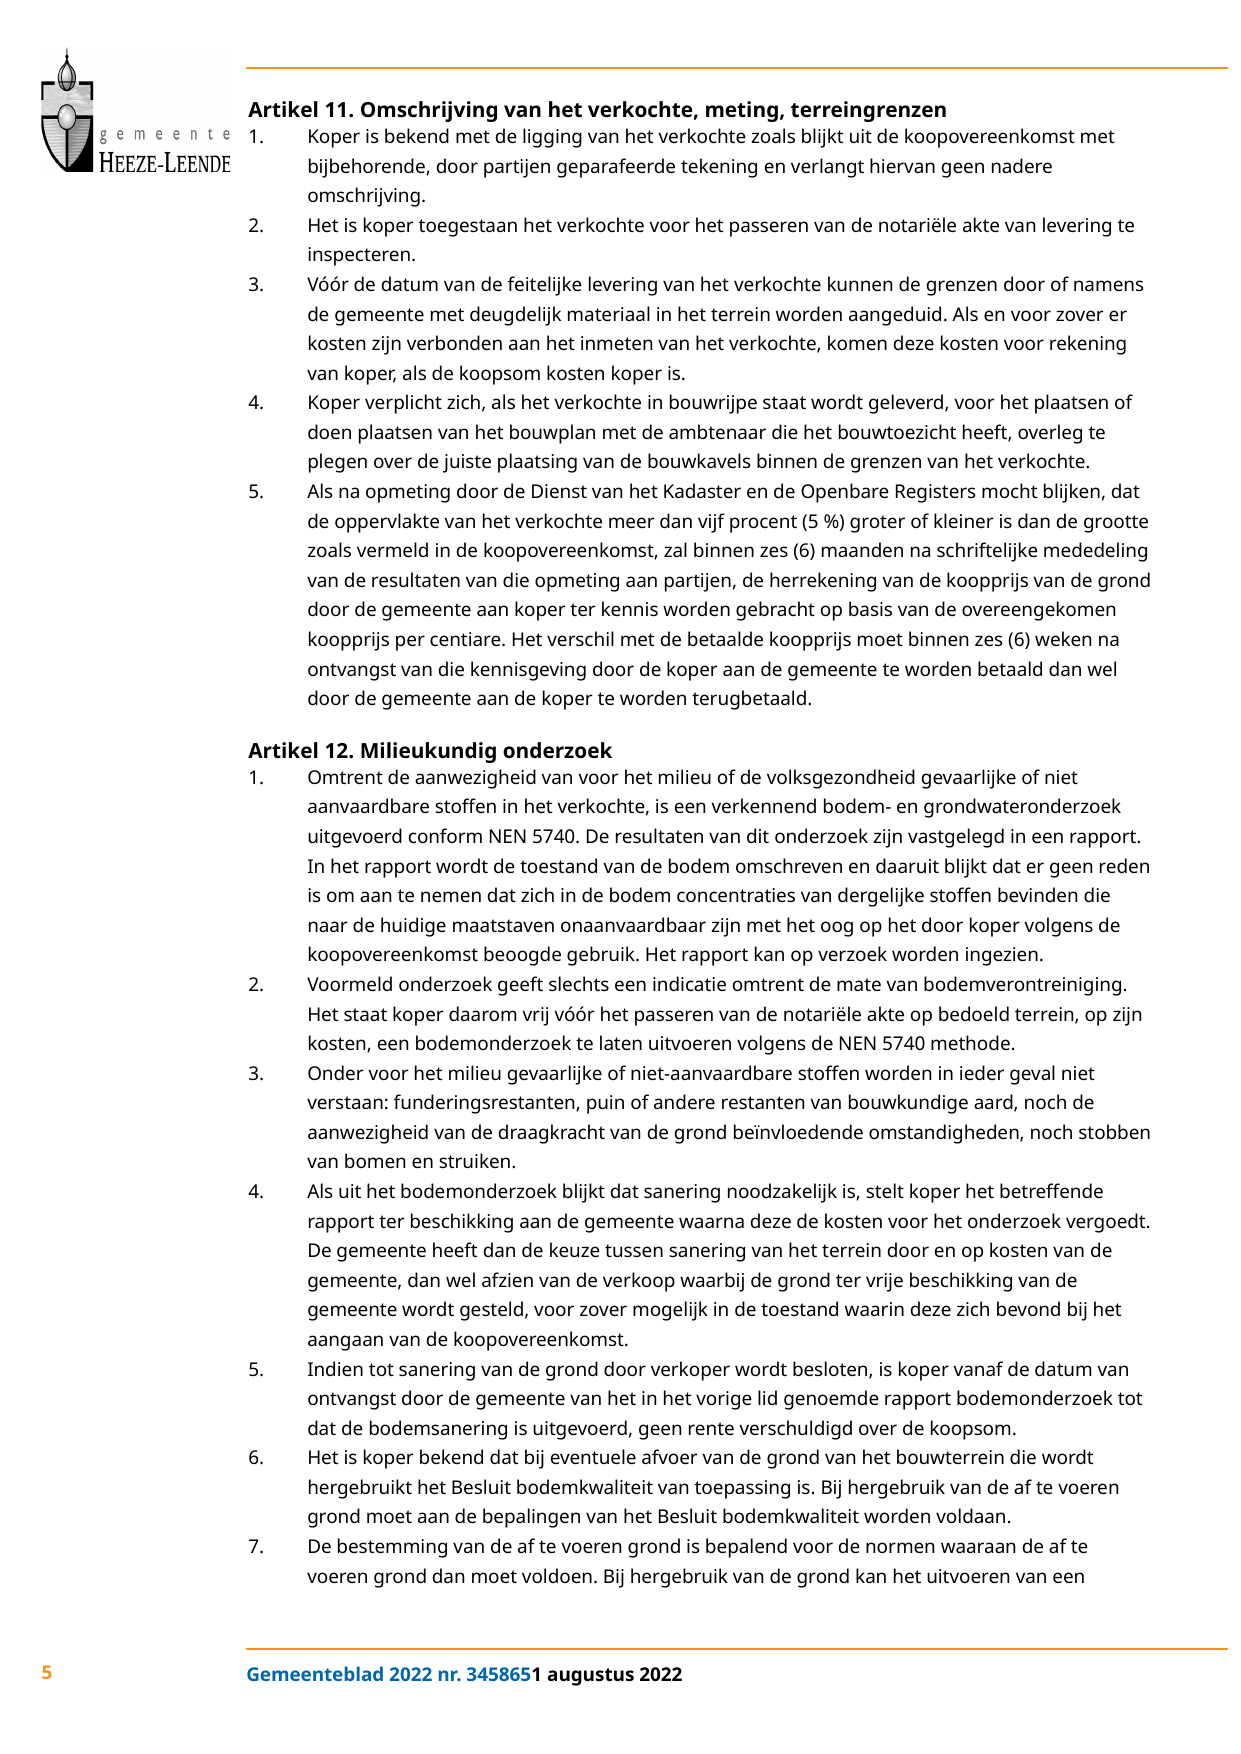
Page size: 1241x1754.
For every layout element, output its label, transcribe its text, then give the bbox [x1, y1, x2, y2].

list Koper is bekend met de ligging van het verkochte zoals blijkt uit de koopovereenkomst met bijbehorende, door partijen geparafeerde tekening en verlangt hiervan geen nadere omschrijving. [248, 123, 1152, 208]
list Omtrent de aanwezigheid van voor het milieu of de volksgezondheid gevaarlijke of niet aanvaardbare stoffen in het verkochte, is een verkennend bodem- en grondwateronderzoek uitgevoerd conform NEN 5740. De resultaten van dit onderzoek zijn vastgelegd in een rapport. In het rapport wordt de toestand van de bodem omschreven en daaruit blijkt dat er geen reden is om aan te nemen dat zich in de bodem concentraties van dergelijke stoffen bevinden die naar de huidige maatstaven onaanvaardbaar zijn met het oog op het door koper volgens de koopovereenkomst beoogde gebruik. Het rapport kan op verzoek worden ingezien. [248, 764, 1152, 967]
text Artikel 11. Omschrijving van het verkochte, meting, terreingrenzen [248, 95, 1152, 123]
list Het is koper toegestaan het verkochte voor het passeren van de notariële akte van levering te inspecteren. [248, 212, 1152, 267]
list Als uit het bodemonderzoek blijkt dat sanering noodzakelijk is, stelt koper het betreffende rapport ter beschikking aan de gemeente waarna deze de kosten voor het onderzoek vergoedt. De gemeente heeft dan de keuze tussen sanering van het terrein door en op kosten van de gemeente, dan wel afzien van de verkoop waarbij de grond ter vrije beschikking van de gemeente wordt gesteld, voor zover mogelijk in de toestand waarin deze zich bevond bij het aangaan van de koopovereenkomst. [248, 1178, 1152, 1352]
list Koper verplicht zich, als het verkochte in bouwrijpe staat wordt geleverd, voor het plaatsen of doen plaatsen van het bouwplan met de ambtenaar die het bouwtoezicht heeft, overleg te plegen over de juiste plaatsing van de bouwkavels binnen de grenzen van het verkochte. [248, 389, 1152, 474]
list Onder voor het milieu gevaarlijke of niet-aanvaardbare stoffen worden in ieder geval niet verstaan: funderingsrestanten, puin of andere restanten van bouwkundige aard, noch de aanwezigheid van de draagkracht van de grond beïnvloedende omstandigheden, noch stobben van bomen en struiken. [248, 1060, 1152, 1174]
text Artikel 12. Milieukundig onderzoek [248, 736, 1152, 764]
list Voormeld onderzoek geeft slechts een indicatie omtrent de mate van bodemverontreiniging. Het staat koper daarom vrij vóór het passeren van de notariële akte op bedoeld terrein, op zijn kosten, een bodemonderzoek te laten uitvoeren volgens de NEN 5740 methode. [248, 971, 1152, 1056]
list Als na opmeting door de Dienst van het Kadaster en de Openbare Registers mocht blijken, dat de oppervlakte van het verkochte meer dan vijf procent (5 %) groter of kleiner is dan de grootte zoals vermeld in de koopovereenkomst, zal binnen zes (6) maanden na schriftelijke mededeling van de resultaten van die opmeting aan partijen, de herrekening van de koopprijs van de grond door de gemeente aan koper ter kennis worden gebracht op basis van de overeengekomen koopprijs per centiare. Het verschil met de betaalde koopprijs moet binnen zes (6) weken na ontvangst van die kennisgeving door de koper aan de gemeente te worden betaald dan wel door de gemeente aan de koper te worden terugbetaald. [248, 478, 1152, 711]
list De bestemming van de af te voeren grond is bepalend voor de normen waaraan de af te voeren grond dan moet voldoen. Bij hergebruik van de grond kan het uitvoeren van een [248, 1533, 1152, 1589]
picture [41, 47, 231, 172]
list Vóór de datum van de feitelijke levering van het verkochte kunnen de grenzen door of namens de gemeente met deugdelijk materiaal in het terrein worden aangeduid. Als en voor zover er kosten zijn verbonden aan het inmeten van het verkochte, komen deze kosten voor rekening van koper, als de koopsom kosten koper is. [248, 271, 1152, 386]
list Het is koper bekend dat bij eventuele afvoer van de grond van het bouwterrein die wordt hergebruikt het Besluit bodemkwaliteit van toepassing is. Bij hergebruik van de af te voeren grond moet aan de bepalingen van het Besluit bodemkwaliteit worden voldaan. [248, 1444, 1152, 1529]
list Indien tot sanering van de grond door verkoper wordt besloten, is koper vanaf de datum van ontvangst door de gemeente van het in het vorige lid genoemde rapport bodemonderzoek tot dat de bodemsanering is uitgevoerd, geen rente verschuldigd over de koopsom. [248, 1356, 1152, 1441]
